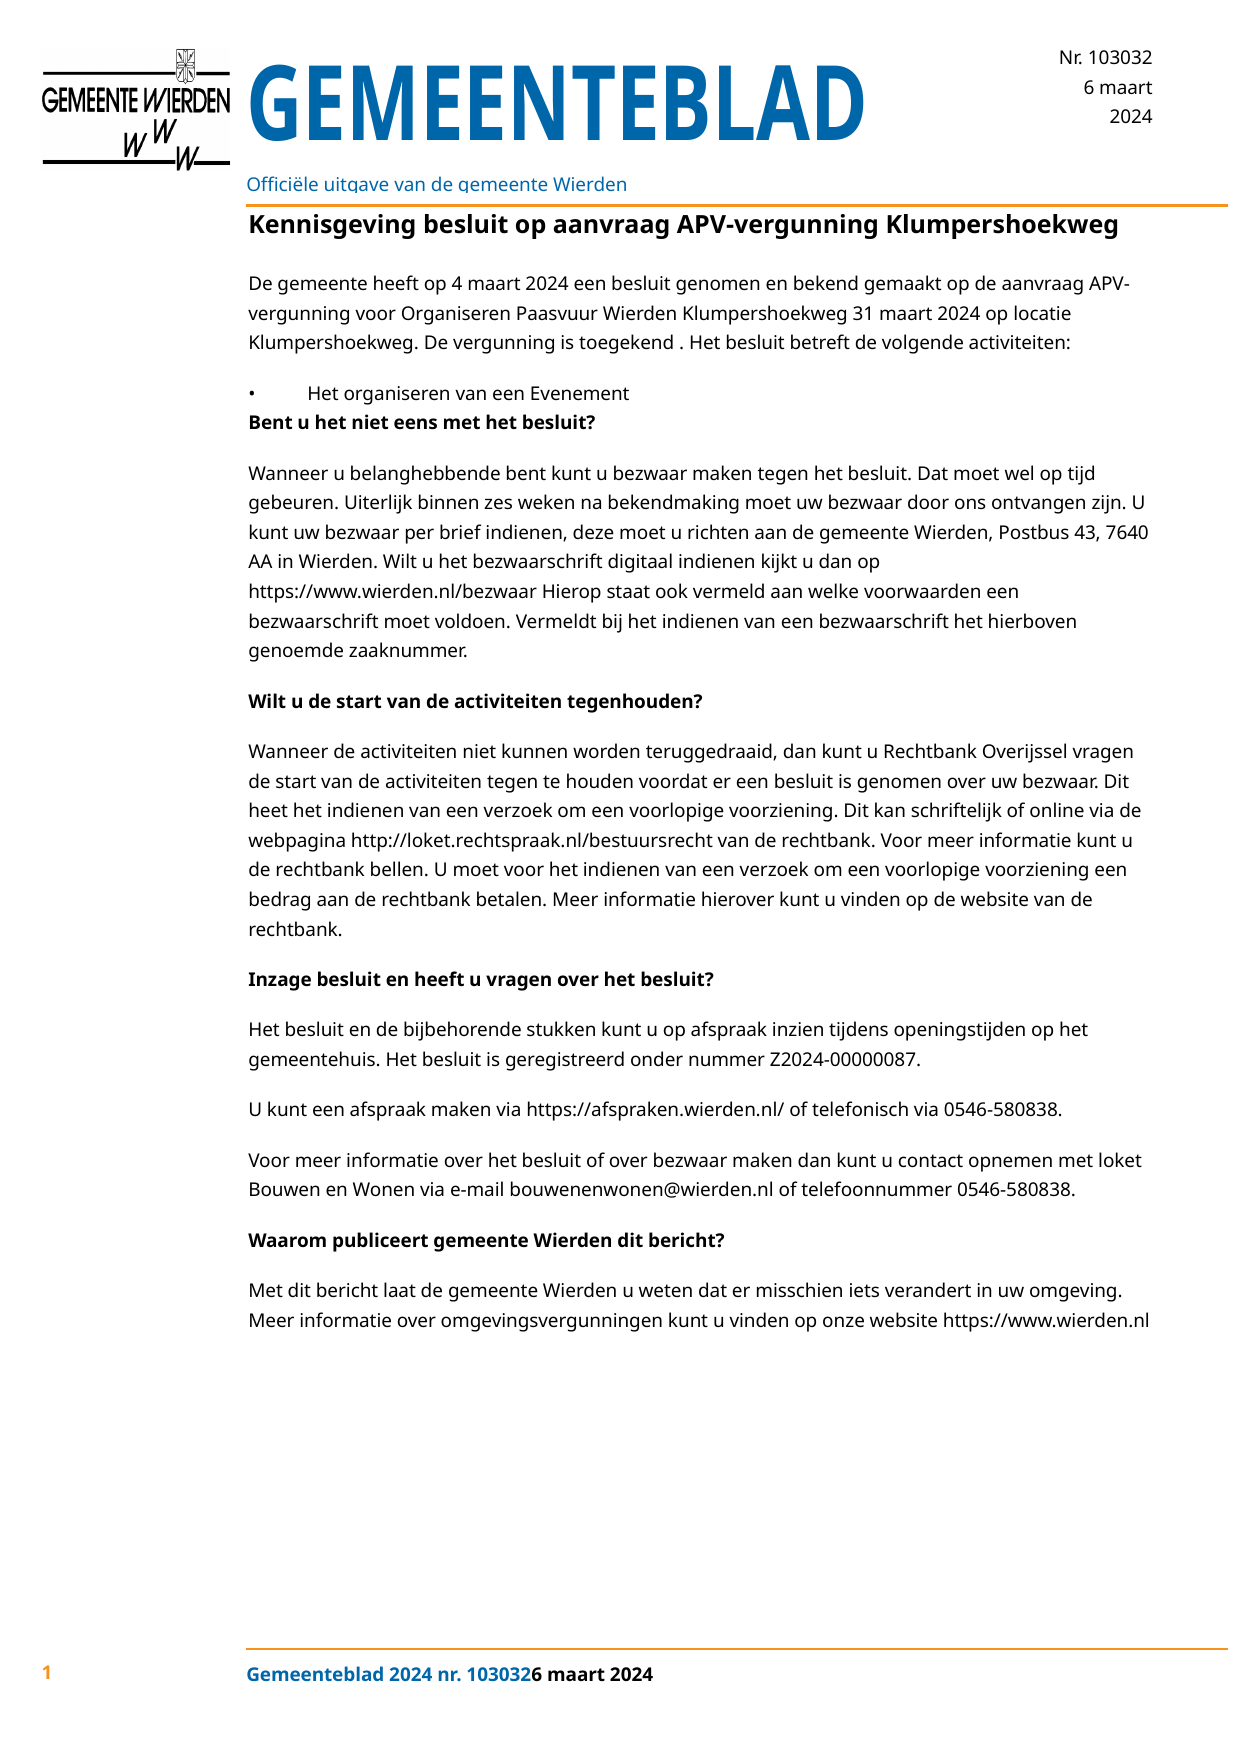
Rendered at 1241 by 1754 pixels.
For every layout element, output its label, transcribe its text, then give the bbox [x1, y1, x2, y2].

text Met dit bericht laat de gemeente Wierden u weten dat er misschien iets verandert in uw omgeving. Meer informatie over omgevingsvergunningen kunt u vinden op onze website https://www.wierden.nl [248, 1277, 1152, 1333]
text De gemeente heeft op 4 maart 2024 een besluit genomen en bekend gemaakt op de aanvraag APV-vergunning voor Organiseren Paasvuur Wierden Klumpershoekweg 31 maart 2024 op locatie Klumpershoekweg. De vergunning is toegekend . Het besluit betreft de volgende activiteiten: [248, 270, 1152, 355]
text Kennisgeving besluit op aanvraag APV-vergunning Klumpershoekweg [248, 207, 1152, 241]
text Bent u het niet eens met het besluit? [248, 409, 1152, 435]
text Wanneer u belanghebbende bent kunt u bezwaar maken tegen het besluit. Dat moet wel op tijd gebeuren. Uiterlijk binnen zes weken na bekendmaking moet uw bezwaar door ons ontvangen zijn. U kunt uw bezwaar per brief indienen, deze moet u richten aan de gemeente Wierden, Postbus 43, 7640 AA in Wierden. Wilt u het bezwaarschrift digitaal indienen kijkt u dan op https://www.wierden.nl/bezwaar Hierop staat ook vermeld aan welke voorwaarden een bezwaarschrift moet voldoen. Vermeldt bij het indienen van een bezwaarschrift het hierboven genoemde zaaknummer. [248, 460, 1152, 663]
text Waarom publiceert gemeente Wierden dit bericht? [248, 1227, 1152, 1253]
text Het besluit en de bijbehorende stukken kunt u op afspraak inzien tijdens openingstijden op het gemeentehuis. Het besluit is geregistreerd onder nummer Z2024-00000087. [248, 1017, 1152, 1072]
list Het organiseren van een Evenement [248, 380, 1152, 406]
text U kunt een afspraak maken via https://afspraken.wierden.nl/ of telefonisch via 0546-580838. [248, 1097, 1152, 1122]
text Wanneer de activiteiten niet kunnen worden teruggedraaid, dan kunt u Rechtbank Overijssel vragen de start van de activiteiten tegen te houden voordat er een besluit is genomen over uw bezwaar. Dit heet het indienen van een verzoek om een voorlopige voorziening. Dit kan schriftelijk of online via de webpagina http://loket.rechtspraak.nl/bestuursrecht van de rechtbank. Voor meer informatie kunt u de rechtbank bellen. U moet voor het indienen van een verzoek om een voorlopige voorziening een bedrag aan de rechtbank betalen. Meer informatie hierover kunt u vinden op de website van de rechtbank. [248, 738, 1152, 941]
text Inzage besluit en heeft u vragen over het besluit? [248, 966, 1152, 992]
picture [41, 47, 231, 172]
text Wilt u de start van de activiteiten tegenhouden? [248, 688, 1152, 713]
text Voor meer informatie over het besluit of over bezwaar maken dan kunt u contact opnemen met loket Bouwen en Wonen via e-mail bouwenenwonen@wierden.nl of telefoonnummer 0546-580838. [248, 1147, 1152, 1202]
